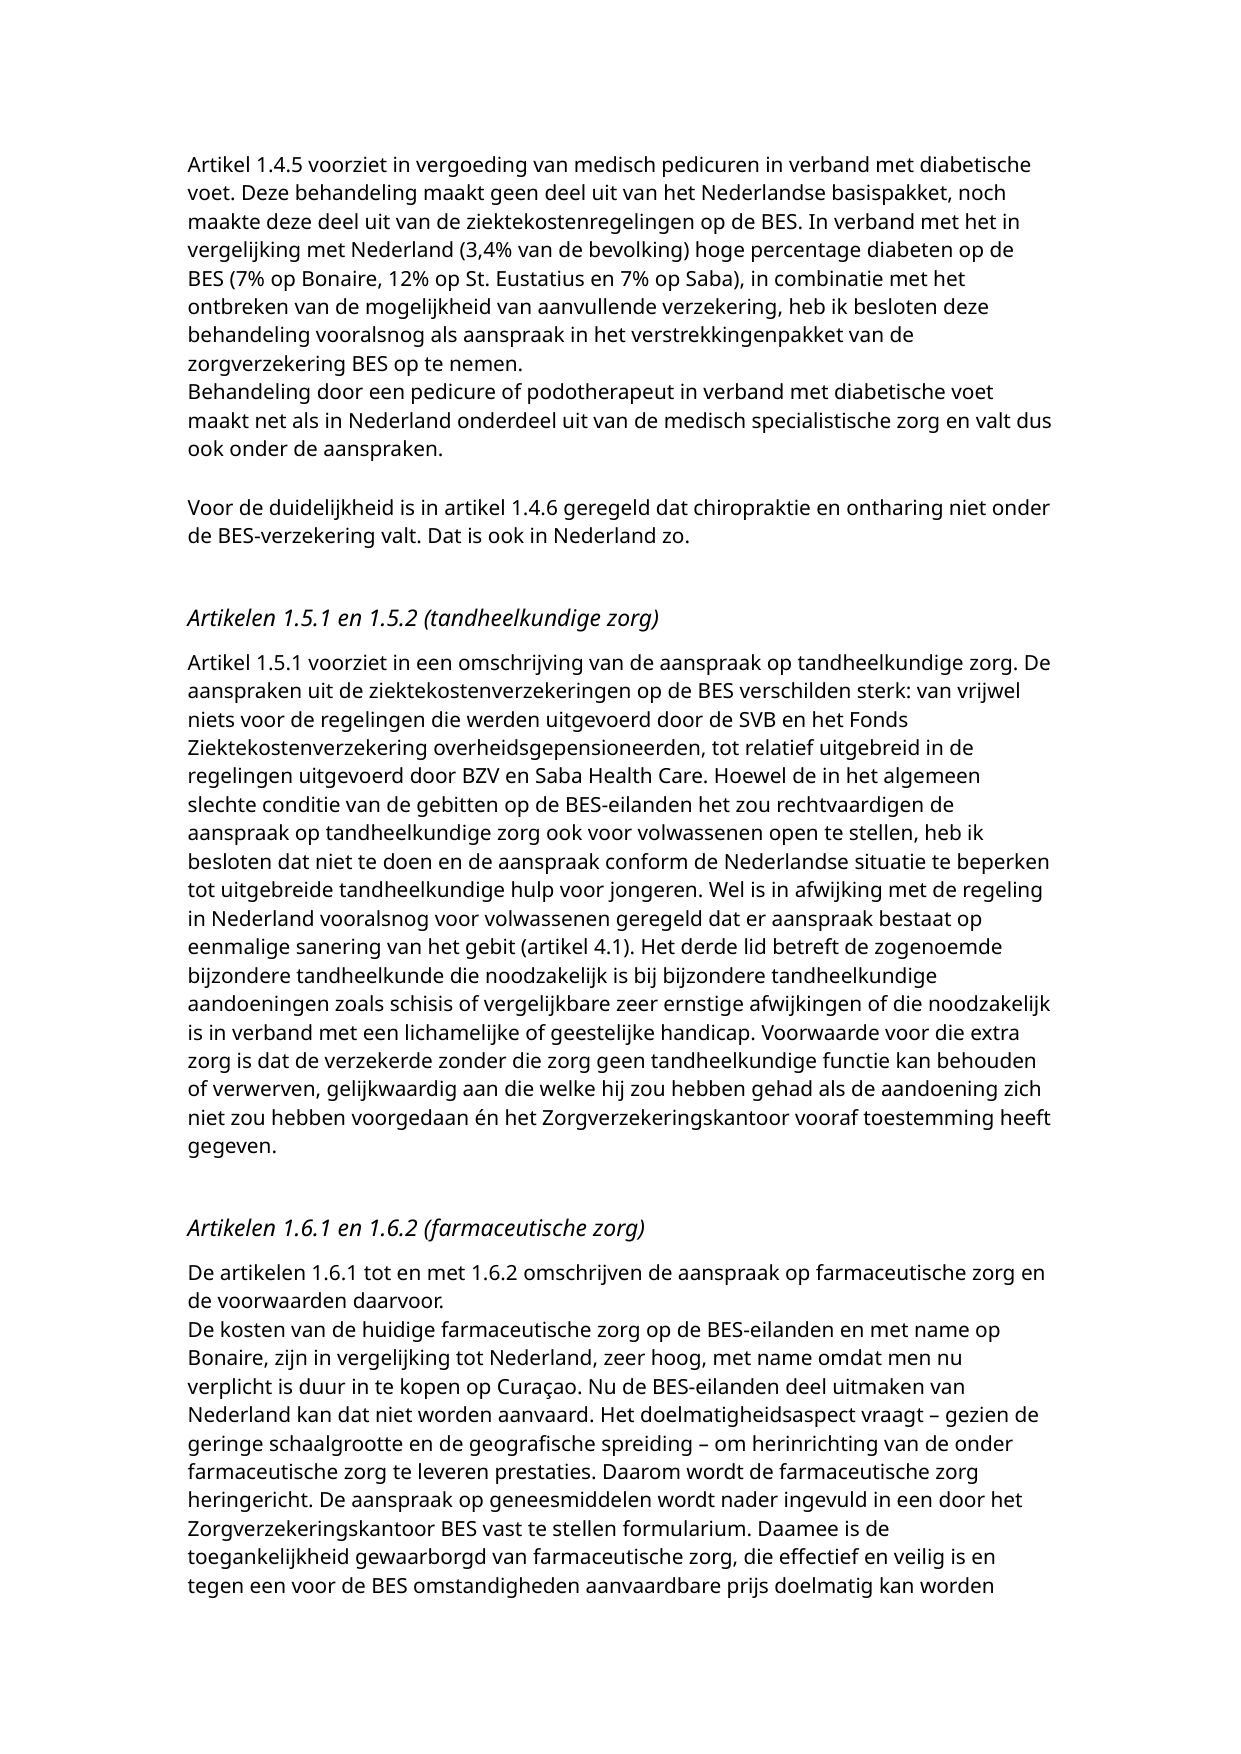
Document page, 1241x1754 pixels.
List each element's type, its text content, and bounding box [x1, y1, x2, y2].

subtitle Artikelen 1.6.1 en 1.6.2 (farmaceutische zorg) [187, 1212, 1053, 1243]
text Voor de duidelijkheid is in artikel 1.4.6 geregeld dat chiropraktie en ontharing niet onder de BES-verzekering valt. Dat is ook in Nederland zo. [187, 493, 1053, 550]
text De artikelen 1.6.1 tot en met 1.6.2 omschrijven de aanspraak op farmaceutische zorg en de voorwaarden daarvoor. [187, 1258, 1053, 1315]
text Artikel 1.5.1 voorziet in een omschrijving van de aanspraak op tandheelkundige zorg. De aanspraken uit de ziektekostenverzekeringen op de BES verschilden sterk: van vrijwel niets voor de regelingen die werden uitgevoerd door de SVB en het Fonds Ziektekostenverzekering overheidsgepensioneerden, tot relatief uitgebreid in de regelingen uitgevoerd door BZV en Saba Health Care. Hoewel de in het algemeen slechte conditie van de gebitten op de BES-eilanden het zou rechtvaardigen de aanspraak op tandheelkundige zorg ook voor volwassenen open te stellen, heb ik besloten dat niet te doen en de aanspraak conform de Nederlandse situatie te beperken tot uitgebreide tandheelkundige hulp voor jongeren. Wel is in afwijking met de regeling in Nederland vooralsnog voor volwassenen geregeld dat er aanspraak bestaat op eenmalige sanering van het gebit (artikel 4.1). Het derde lid betreft de zogenoemde bijzondere tandheelkunde die noodzakelijk is bij bijzondere tandheelkundige aandoeningen zoals schisis of vergelijkbare zeer ernstige afwijkingen of die noodzakelijk is in verband met een lichamelijke of geestelijke handicap. Voorwaarde voor die extra zorg is dat de verzekerde zonder die zorg geen tandheelkundige functie kan behouden of verwerven, gelijkwaardig aan die welke hij zou hebben gehad als de aandoening zich niet zou hebben voorgedaan én het Zorgverzekeringskantoor vooraf toestemming heeft gegeven. [187, 648, 1053, 1160]
text Artikel 1.4.5 voorziet in vergoeding van medisch pedicuren in verband met diabetische voet. Deze behandeling maakt geen deel uit van het Nederlandse basispakket, noch maakte deze deel uit van de ziektekostenregelingen op de BES. In verband met het in vergelijking met Nederland (3,4% van de bevolking) hoge percentage diabeten op de BES (7% op Bonaire, 12% op St. Eustatius en 7% op Saba), in combinatie met het ontbreken van de mogelijkheid van aanvullende verzekering, heb ik besloten deze behandeling vooralsnog als aanspraak in het verstrekkingenpakket van de zorgverzekering BES op te nemen. [187, 150, 1053, 377]
text Behandeling door een pedicure of podotherapeut in verband met diabetische voet maakt net als in Nederland onderdeel uit van de medisch specialistische zorg en valt dus ook onder de aanspraken. [187, 377, 1053, 463]
text De kosten van de huidige farmaceutische zorg op de BES-eilanden en met name op Bonaire, zijn in vergelijking tot Nederland, zeer hoog, met name omdat men nu verplicht is duur in te kopen op Curaçao. Nu de BES-eilanden deel uitmaken van Nederland kan dat niet worden aanvaard. Het doelmatigheidsaspect vraagt – gezien de geringe schaalgrootte en de geografische spreiding – om herinrichting van de onder farmaceutische zorg te leveren prestaties. Daarom wordt de farmaceutische zorg heringericht. De aanspraak op geneesmiddelen wordt nader ingevuld in een door het Zorgverzekeringskantoor BES vast te stellen formularium. Daamee is de toegankelijkheid gewaarborgd van farmaceutische zorg, die effectief en veilig is en tegen een voor de BES omstandigheden aanvaardbare prijs doelmatig kan worden [187, 1315, 1053, 1599]
subtitle Artikelen 1.5.1 en 1.5.2 (tandheelkundige zorg) [187, 602, 1053, 633]
